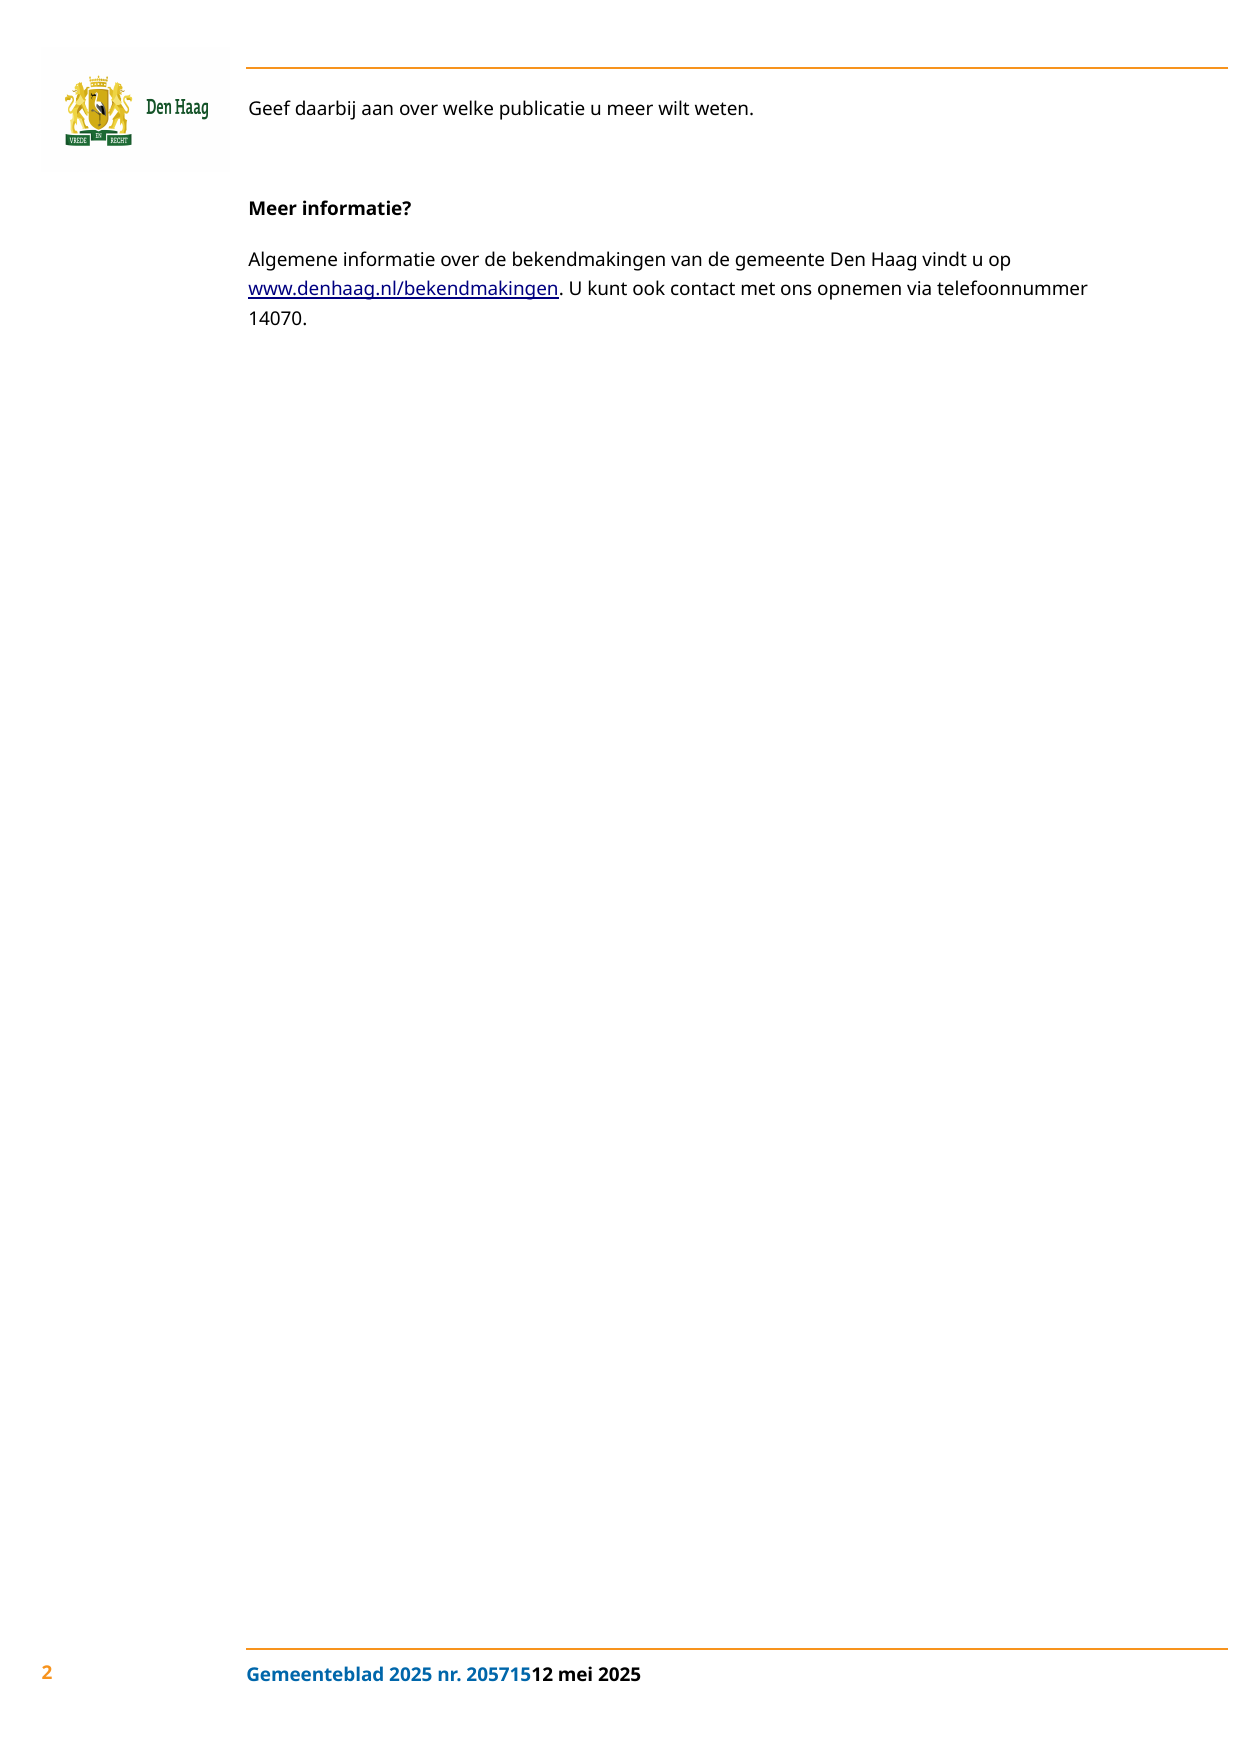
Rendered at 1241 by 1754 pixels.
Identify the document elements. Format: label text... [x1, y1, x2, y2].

text Meer informatie? [248, 196, 1152, 221]
text Algemene informatie over de bekendmakingen van de gemeente Den Haag vindt u op www.denhaag.nl/bekendmakingen. U kunt ook contact met ons opnemen via telefoonnummer 14070. [248, 246, 1152, 331]
picture [41, 47, 231, 172]
text Geef daarbij aan over welke publicatie u meer wilt weten. [248, 95, 1152, 121]
